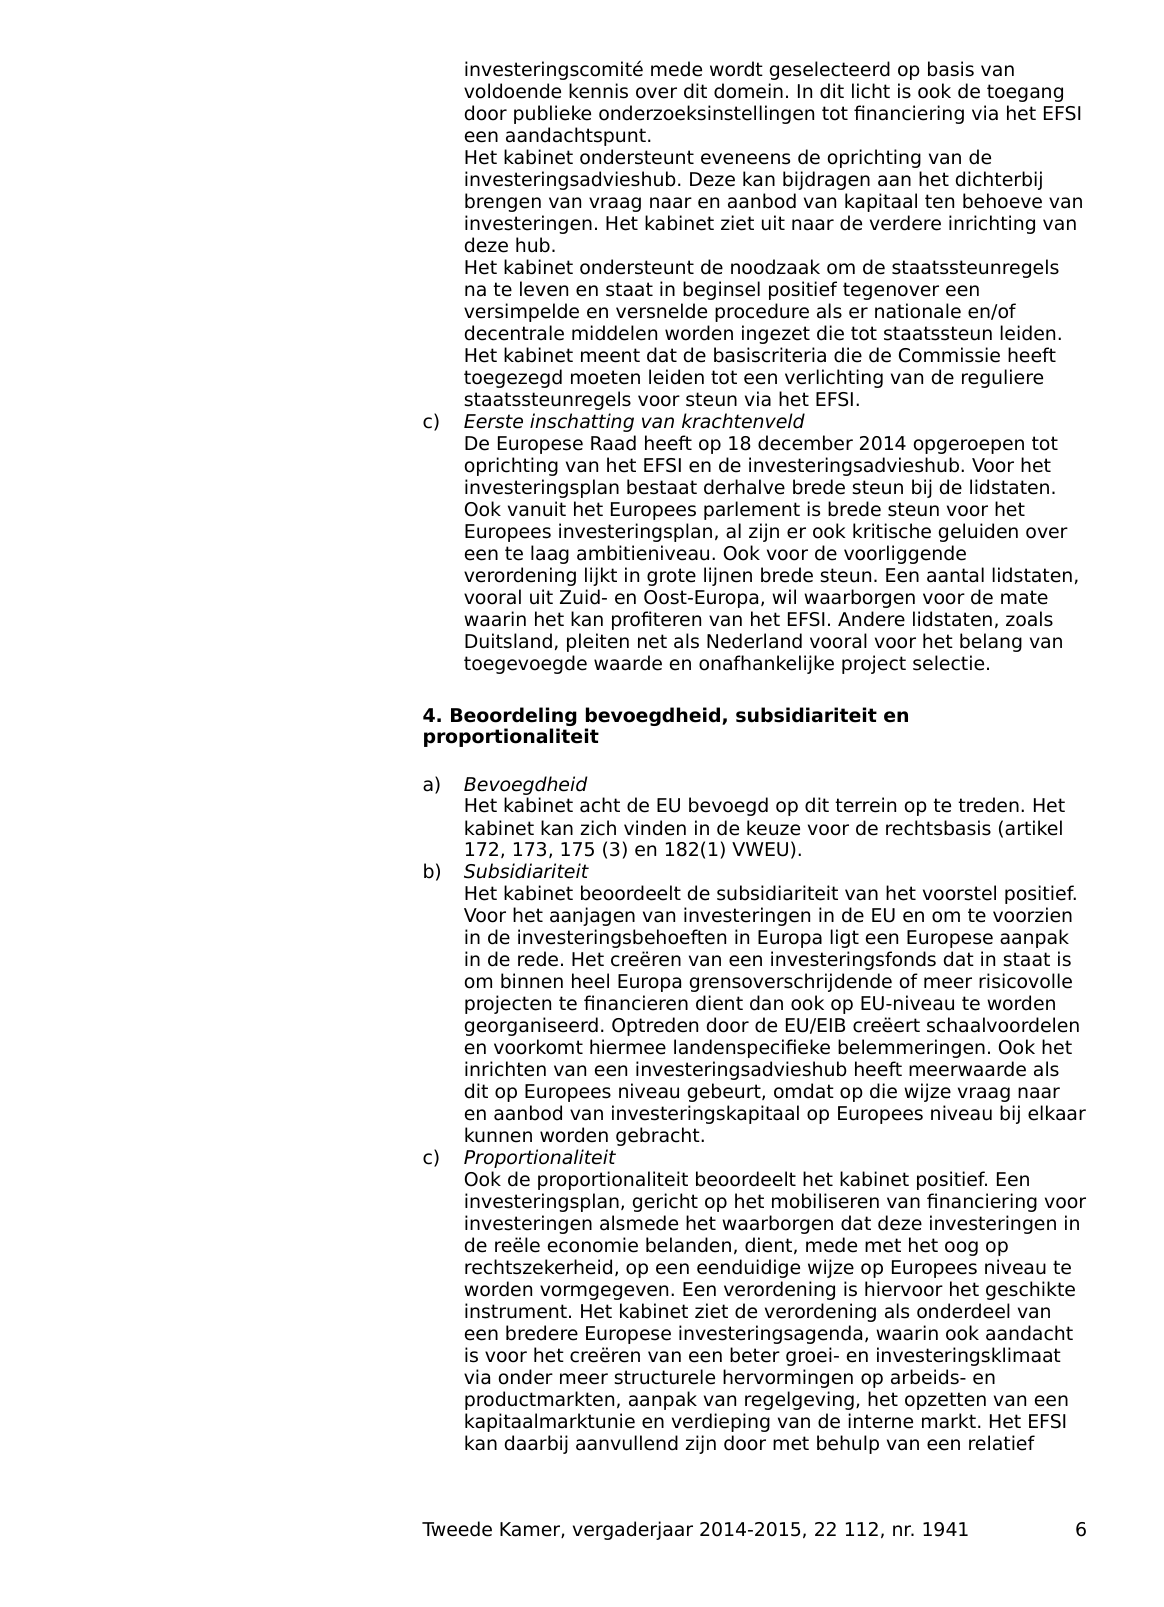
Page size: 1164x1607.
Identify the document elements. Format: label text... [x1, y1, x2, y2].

text Het kabinet ondersteunt eveneens de oprichting van de investeringsadvieshub. Deze kan bijdragen aan het dichterbij brengen van vraag naar en aanbod van kapitaal ten behoeve van investeringen. Het kabinet ziet uit naar de verdere inrichting van deze hub. [464, 147, 1087, 257]
text a) Bevoegdheid [422, 773, 1087, 795]
text b) Subsidiariteit [422, 861, 1087, 883]
text investeringscomité mede wordt geselecteerd op basis van voldoende kennis over dit domein. In dit licht is ook de toegang door publieke onderzoeksinstellingen tot financiering via het EFSI een aandachtspunt. [464, 59, 1087, 147]
text c) Eerste inschatting van krachtenveld [422, 411, 1087, 433]
text Het kabinet ondersteunt de noodzaak om de staatssteunregels na te leven en staat in beginsel positief tegenover een versimpelde en versnelde procedure als er nationale en/of decentrale middelen worden ingezet die tot staatssteun leiden. Het kabinet meent dat de basiscriteria die de Commissie heeft toegezegd moeten leiden tot een verlichting van de reguliere staatssteunregels voor steun via het EFSI. [464, 257, 1087, 411]
text Ook de proportionaliteit beoordeelt het kabinet positief. Een investeringsplan, gericht op het mobiliseren van financiering voor investeringen alsmede het waarborgen dat deze investeringen in de reële economie belanden, dient, mede met het oog op rechtszekerheid, op een eenduidige wijze op Europees niveau te worden vormgegeven. Een verordening is hiervoor het geschikte instrument. Het kabinet ziet de verordening als onderdeel van een bredere Europese investeringsagenda, waarin ook aandacht is voor het creëren van een beter groei- en investeringsklimaat via onder meer structurele hervormingen op arbeids- en productmarkten, aanpak van regelgeving, het opzetten van een kapitaalmarktunie en verdieping van de interne markt. Het EFSI kan daarbij aanvullend zijn door met behulp van een relatief [464, 1169, 1087, 1455]
text Het kabinet acht de EU bevoegd op dit terrein op te treden. Het kabinet kan zich vinden in de keuze voor de rechtsbasis (artikel 172, 173, 175 (3) en 182(1) VWEU). [464, 795, 1087, 861]
text Het kabinet beoordeelt de subsidiariteit van het voorstel positief. Voor het aanjagen van investeringen in de EU en om te voorzien in de investeringsbehoeften in Europa ligt een Europese aanpak in de rede. Het creëren van een investeringsfonds dat in staat is om binnen heel Europa grensoverschrijdende of meer risicovolle projecten te financieren dient dan ook op EU-niveau te worden georganiseerd. Optreden door de EU/EIB creëert schaalvoordelen en voorkomt hiermee landenspecifieke belemmeringen. Ook het inrichten van een investeringsadvieshub heeft meerwaarde als dit op Europees niveau gebeurt, omdat op die wijze vraag naar en aanbod van investeringskapitaal op Europees niveau bij elkaar kunnen worden gebracht. [464, 883, 1087, 1147]
subtitle 4. Beoordeling bevoegdheid, subsidiariteit en proportionaliteit [422, 704, 1087, 748]
text De Europese Raad heeft op 18 december 2014 opgeroepen tot oprichting van het EFSI en de investeringsadvieshub. Voor het investeringsplan bestaat derhalve brede steun bij de lidstaten. Ook vanuit het Europees parlement is brede steun voor het Europees investeringsplan, al zijn er ook kritische geluiden over een te laag ambitieniveau. Ook voor de voorliggende verordening lijkt in grote lijnen brede steun. Een aantal lidstaten, vooral uit Zuid- en Oost-Europa, wil waarborgen voor de mate waarin het kan profiteren van het EFSI. Andere lidstaten, zoals Duitsland, pleiten net als Nederland vooral voor het belang van toegevoegde waarde en onafhankelijke project selectie. [464, 433, 1087, 674]
text c) Proportionaliteit [422, 1147, 1087, 1169]
